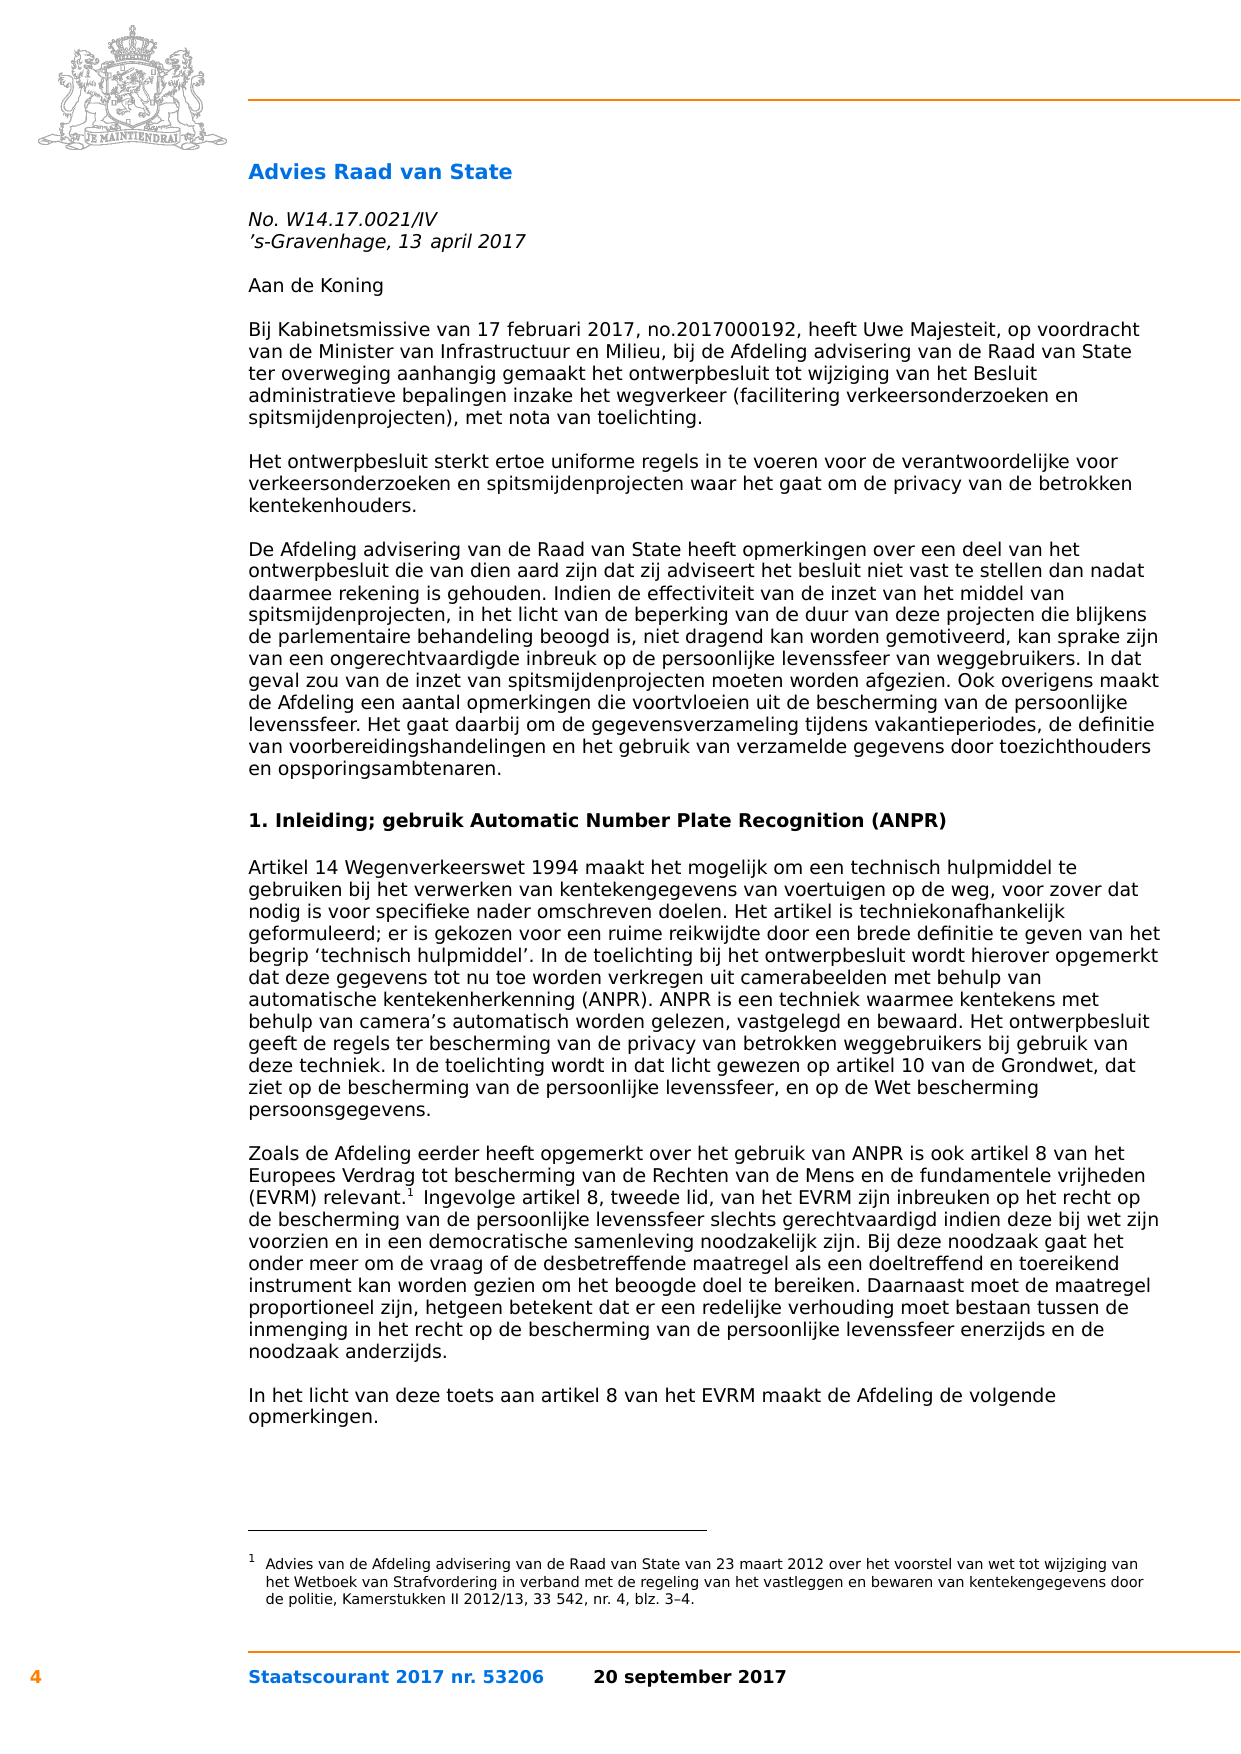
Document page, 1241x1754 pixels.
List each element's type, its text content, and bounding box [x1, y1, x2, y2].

text Zoals de Afdeling eerder heeft opgemerkt over het gebruik van ANPR is ook artikel 8 van het Europees Verdrag tot bescherming van de Rechten van de Mens en de fundamentele vrijheden (EVRM) relevant. Ingevolge artikel 8, tweede lid, van het EVRM zijn inbreuken op het recht op de bescherming van de persoonlijke levenssfeer slechts gerechtvaardigd indien deze bij wet zijn voorzien en in een democratische samenleving noodzakelijk zijn. Bij deze noodzaak gaat het onder meer om de vraag of de desbetreffende maatregel als een doeltreffend en toereikend instrument kan worden gezien om het beoogde doel te bereiken. Daarnaast moet de maatregel proportioneel zijn, hetgeen betekent dat er een redelijke verhouding moet bestaan tussen de inmenging in het recht op de bescherming van de persoonlijke levenssfeer enerzijds en de noodzaak anderzijds. [248, 1143, 1163, 1363]
text Advies van de Afdeling advisering van de Raad van State van 23 maart 2012 over het voorstel van wet tot wijziging van het Wetboek van Strafvordering in verband met de regeling van het vastleggen en bewaren van kentekengegevens door de politie, Kamerstukken II 2012/13, 33 542, nr. 4, blz. 3–4. [248, 1552, 1163, 1608]
subtitle 1. Inleiding; gebruik Automatic Number Plate Recognition (ANPR) [248, 810, 1163, 832]
picture [38, 25, 227, 150]
text Bij Kabinetsmissive van 17 februari 2017, no.2017000192, heeft Uwe Majesteit, op voordracht van de Minister van Infrastructuur en Milieu, bij de Afdeling advisering van de Raad van State ter overweging aanhangig gemaakt het ontwerpbesluit tot wijziging van het Besluit administratieve bepalingen inzake het wegverkeer (facilitering verkeersonderzoeken en spitsmijdenprojecten), met nota van toelichting. [248, 319, 1163, 429]
text De Afdeling advisering van de Raad van State heeft opmerkingen over een deel van het ontwerpbesluit die van dien aard zijn dat zij adviseert het besluit niet vast te stellen dan nadat daarmee rekening is gehouden. Indien de effectiviteit van de inzet van het middel van spitsmijdenprojecten, in het licht van de beperking van de duur van deze projecten die blijkens de parlementaire behandeling beoogd is, niet dragend kan worden gemotiveerd, kan sprake zijn van een ongerechtvaardigde inbreuk op de persoonlijke levenssfeer van weggebruikers. In dat geval zou van de inzet van spitsmijdenprojecten moeten worden afgezien. Ook overigens maakt de Afdeling een aantal opmerkingen die voortvloeien uit de bescherming van de persoonlijke levenssfeer. Het gaat daarbij om de gegevensverzameling tijdens vakantieperiodes, de definitie van voorbereidingshandelingen en het gebruik van verzamelde gegevens door toezichthouders en opsporingsambtenaren. [248, 538, 1163, 780]
text ’s-Gravenhage, 13 april 2017 [248, 231, 1163, 253]
text No. W14.17.0021/IV [248, 209, 1163, 231]
text Het ontwerpbesluit sterkt ertoe uniforme regels in te voeren voor de verantwoordelijke voor verkeersonderzoeken en spitsmijdenprojecten waar het gaat om de privacy van de betrokken kentekenhouders. [248, 451, 1163, 517]
text Aan de Koning [248, 275, 1163, 297]
subtitle Advies Raad van State [248, 160, 1163, 184]
text Artikel 14 Wegenverkeerswet 1994 maakt het mogelijk om een technisch hulpmiddel te gebruiken bij het verwerken van kentekengegevens van voertuigen op de weg, voor zover dat nodig is voor specifieke nader omschreven doelen. Het artikel is techniekonafhankelijk geformuleerd; er is gekozen voor een ruime reikwijdte door een brede definitie te geven van het begrip ‘technisch hulpmiddel’. In de toelichting bij het ontwerpbesluit wordt hierover opgemerkt dat deze gegevens tot nu toe worden verkregen uit camerabeelden met behulp van automatische kentekenherkenning (ANPR). ANPR is een techniek waarmee kentekens met behulp van camera’s automatisch worden gelezen, vastgelegd en bewaard. Het ontwerpbesluit geeft de regels ter bescherming van de privacy van betrokken weggebruikers bij gebruik van deze techniek. In de toelichting wordt in dat licht gewezen op artikel 10 van de Grondwet, dat ziet op de bescherming van de persoonlijke levenssfeer, en op de Wet bescherming persoonsgegevens. [248, 857, 1163, 1121]
text In het licht van deze toets aan artikel 8 van het EVRM maakt de Afdeling de volgende opmerkingen. [248, 1384, 1163, 1428]
